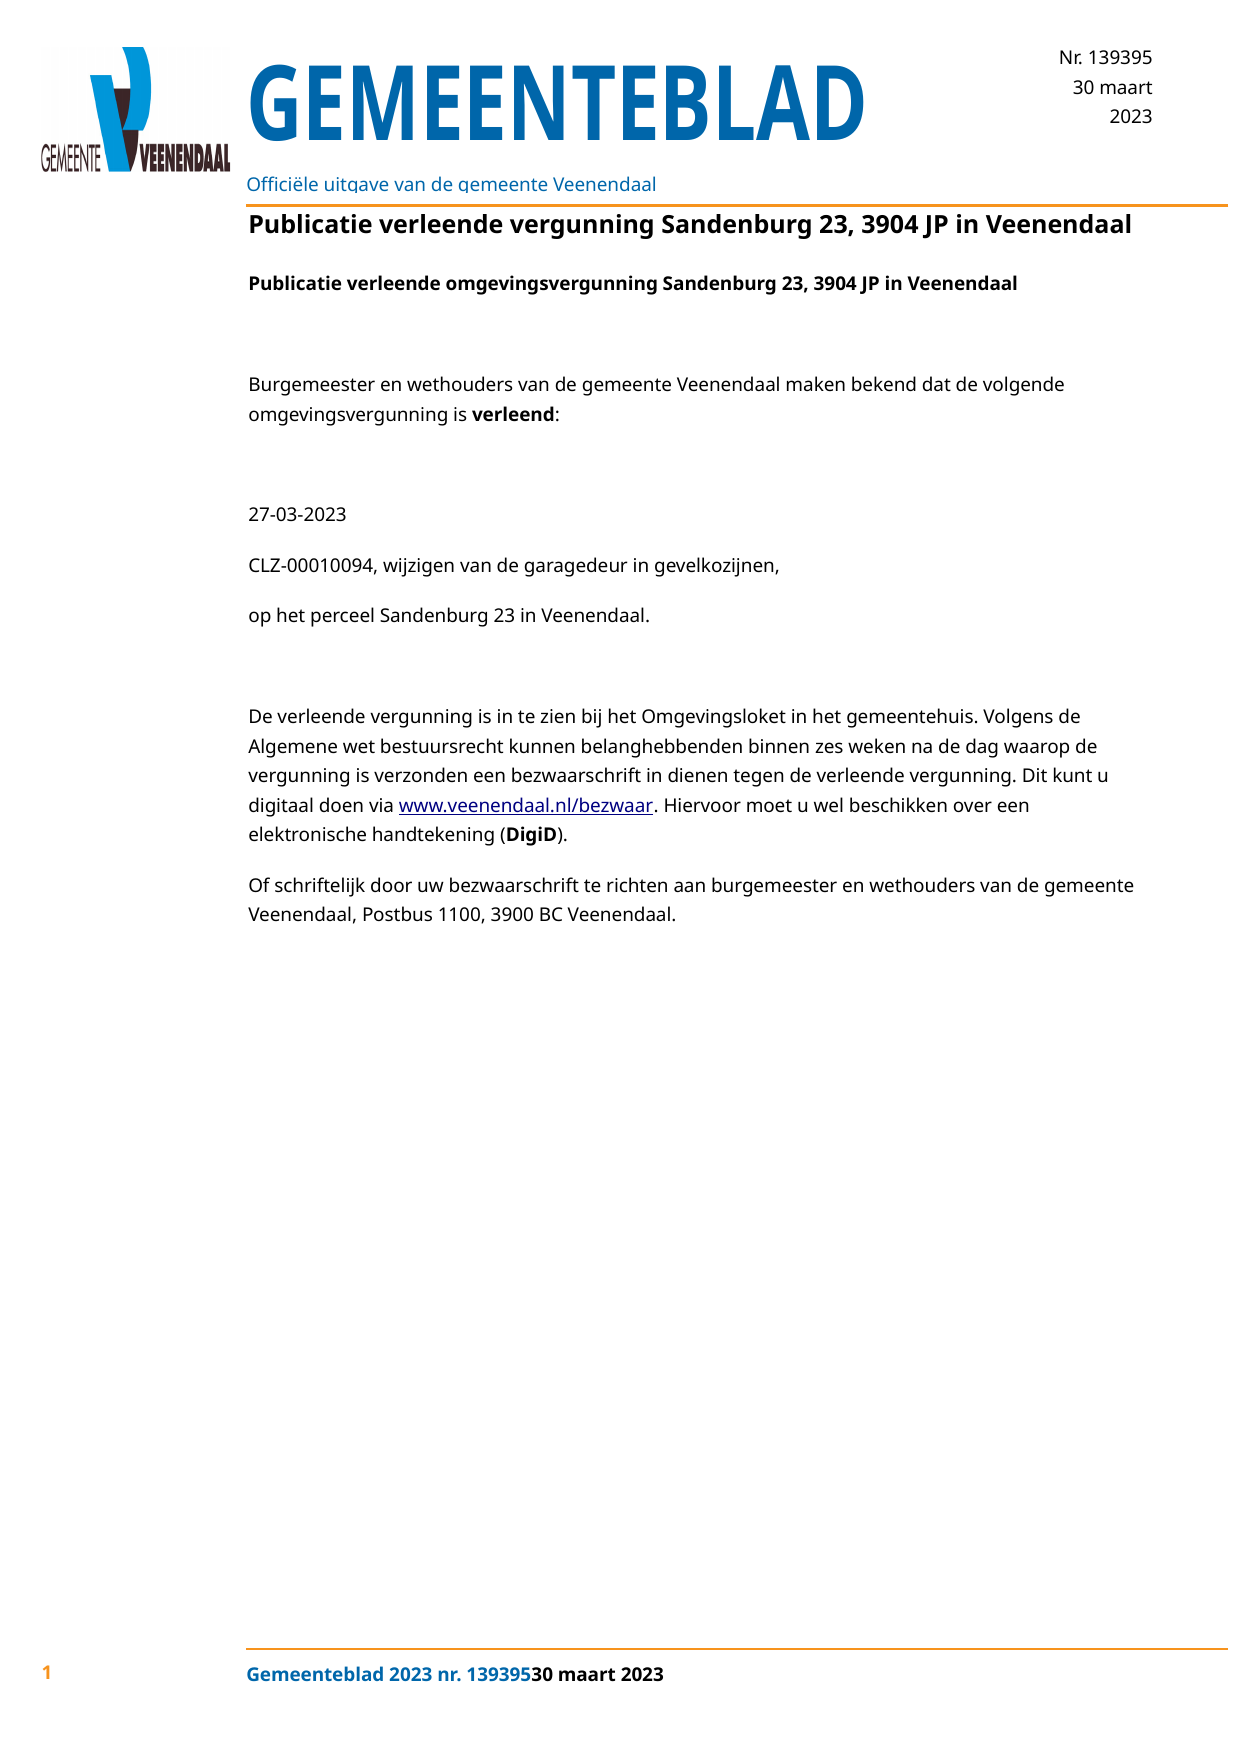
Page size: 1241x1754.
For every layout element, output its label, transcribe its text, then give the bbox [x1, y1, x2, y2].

text Publicatie verleende omgevingsvergunning Sandenburg 23, 3904 JP in Veenendaal [248, 270, 1152, 296]
text Publicatie verleende vergunning Sandenburg 23, 3904 JP in Veenendaal [248, 207, 1152, 241]
text Of schriftelijk door uw bezwaarschrift te richten aan burgemeester en wethouders van de gemeente Veenendaal, Postbus 1100, 3900 BC Veenendaal. [248, 872, 1152, 927]
picture [41, 47, 130, 172]
picture [123, 47, 231, 172]
text De verleende vergunning is in te zien bij het Omgevingsloket in het gemeentehuis. Volgens de Algemene wet bestuursrecht kunnen belanghebbenden binnen zes weken na de dag waarop de vergunning is verzonden een bezwaarschrift in dienen tegen de verleende vergunning. Dit kunt u digitaal doen via www.veenendaal.nl/bezwaar. Hiervoor moet u wel beschikken over een elektronische handtekening (DigiD). [248, 703, 1152, 847]
text op het perceel Sandenburg 23 in Veenendaal. [248, 602, 1152, 628]
text 27-03-2023 [248, 502, 1152, 527]
text Burgemeester en wethouders van de gemeente Veenendaal maken bekend dat de volgende omgevingsvergunning is verleend: [248, 371, 1152, 426]
text CLZ-00010094, wijzigen van de garagedeur in gevelkozijnen, [248, 552, 1152, 578]
